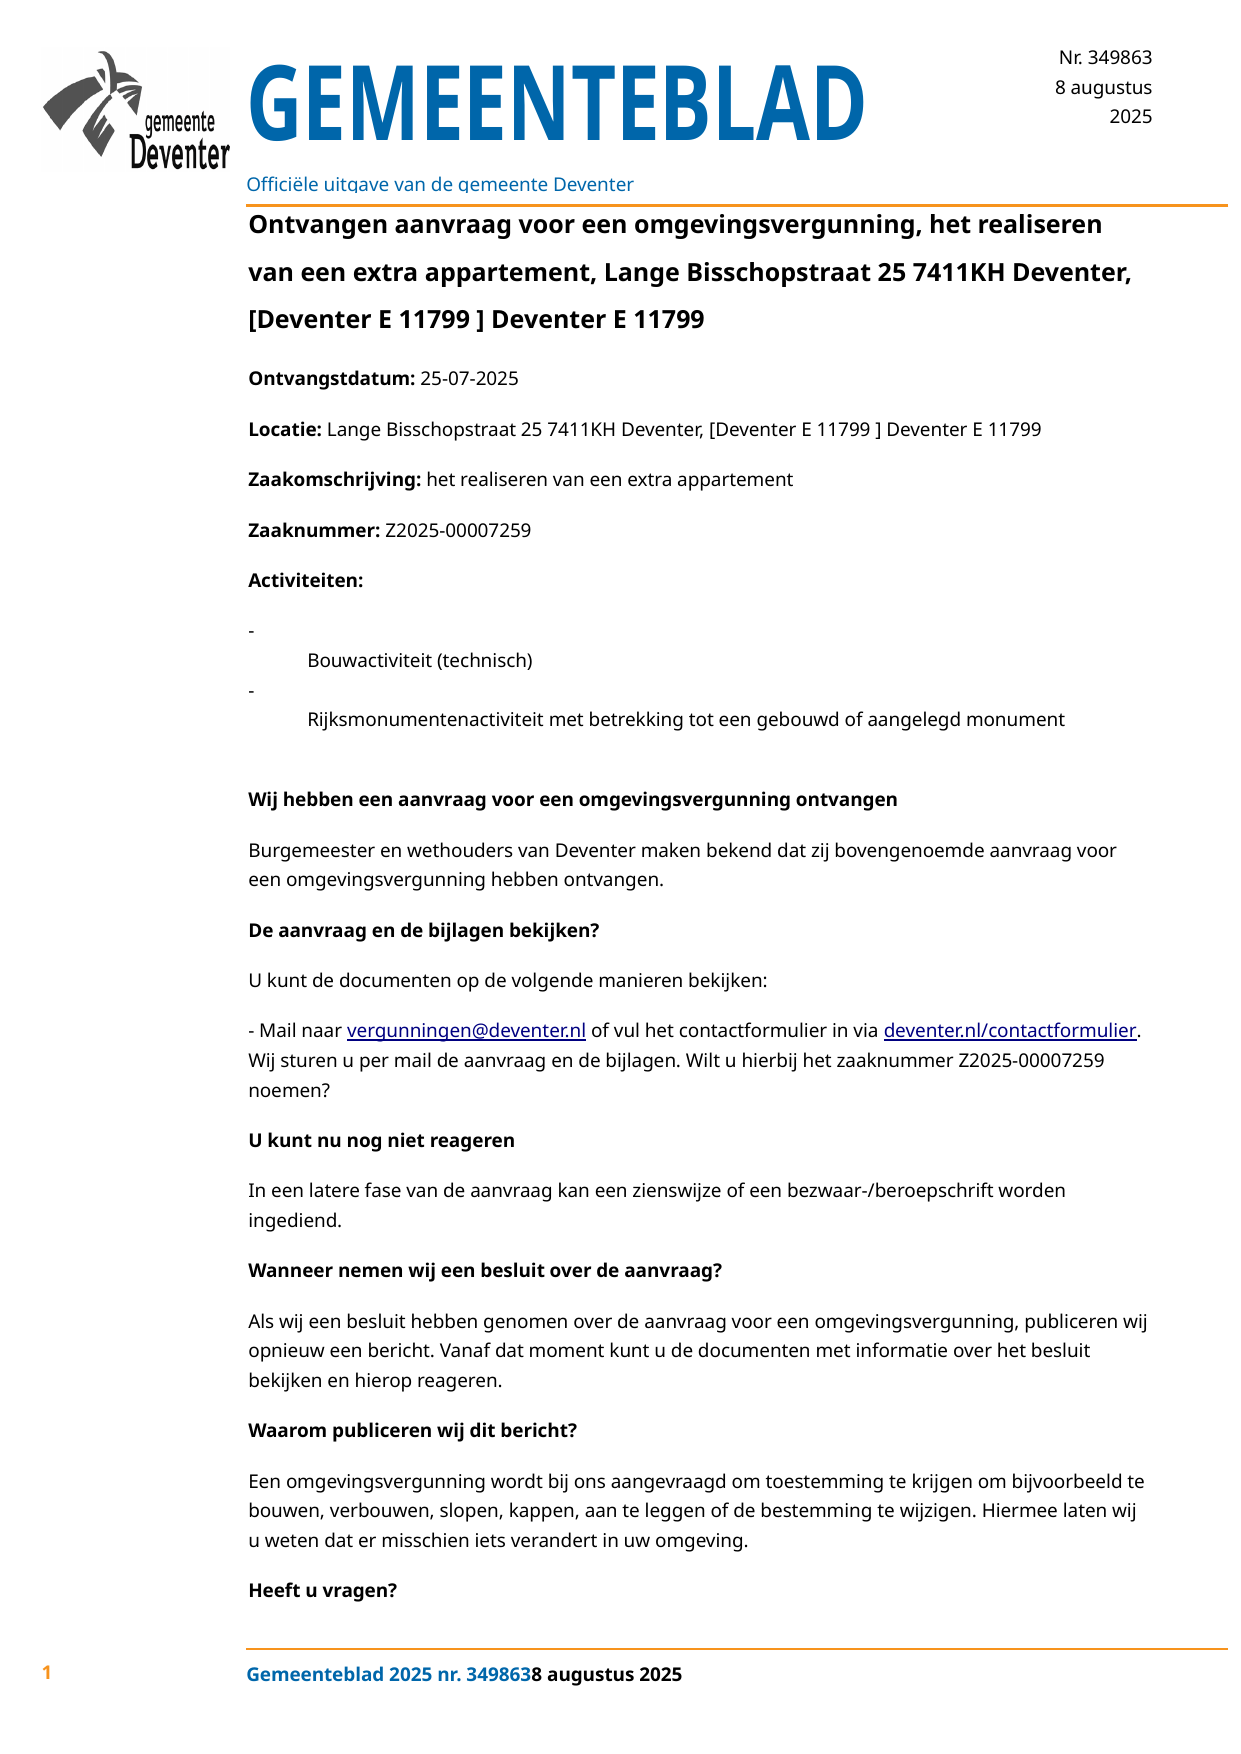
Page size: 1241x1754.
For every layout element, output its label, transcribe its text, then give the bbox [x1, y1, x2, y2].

text Activiteiten: [248, 567, 1152, 593]
text - Mail naar vergunningen@deventer.nl of vul het contactformulier in via deventer.nl/contactformulier. Wij sturen u per mail de aanvraag en de bijlagen. Wilt u hierbij het zaaknummer Z2025-00007259 noemen? [248, 1018, 1152, 1102]
text Zaaknummer: Z2025-00007259 [248, 517, 1152, 542]
text Locatie: Lange Bisschopstraat 25 7411KH Deventer, [Deventer E 11799 ] Deventer E 11799 [248, 416, 1152, 442]
text Een omgevingsvergunning wordt bij ons aangevraagd om toestemming te krijgen om bijvoorbeeld te bouwen, verbouwen, slopen, kappen, aan te leggen of de bestemming te wijzigen. Hiermee laten wij u weten dat er misschien iets verandert in uw omgeving. [248, 1468, 1152, 1553]
list Bouwactiviteit (technisch) [248, 647, 1152, 673]
text Wanneer nemen wij een besluit over de aanvraag? [248, 1258, 1152, 1283]
text Ontvangstdatum: 25-07-2025 [248, 366, 1152, 391]
text U kunt nu nog niet reageren [248, 1127, 1152, 1153]
text Zaakomschrijving: het realiseren van een extra appartement [248, 466, 1152, 492]
text Burgemeester en wethouders van Deventer maken bekend dat zij bovengenoemde aanvraag voor een omgevingsvergunning hebben ontvangen. [248, 837, 1152, 892]
text Ontvangen aanvraag voor een omgevingsvergunning, het realiseren van een extra appartement, Lange Bisschopstraat 25 7411KH Deventer, [Deventer E 11799 ] Deventer E 11799 [248, 207, 1152, 336]
text Waarom publiceren wij dit bericht? [248, 1418, 1152, 1443]
text U kunt de documenten op de volgende manieren bekijken: [248, 967, 1152, 993]
text Wij hebben een aanvraag voor een omgevingsvergunning ontvangen [248, 786, 1152, 812]
text In een latere fase van de aanvraag kan een zienswijze of een bezwaar-/beroepschrift worden ingediend. [248, 1178, 1152, 1233]
list Rijksmonumentenactiviteit met betrekking tot een gebouwd of aangelegd monument [248, 706, 1152, 732]
text Als wij een besluit hebben genomen over de aanvraag voor een omgevingsvergunning, publiceren wij opnieuw een bericht. Vanaf dat moment kunt u de documenten met informatie over het besluit bekijken en hierop reageren. [248, 1308, 1152, 1393]
text Heeft u vragen? [248, 1578, 1152, 1603]
text De aanvraag en de bijlagen bekijken? [248, 917, 1152, 942]
picture [41, 47, 231, 172]
